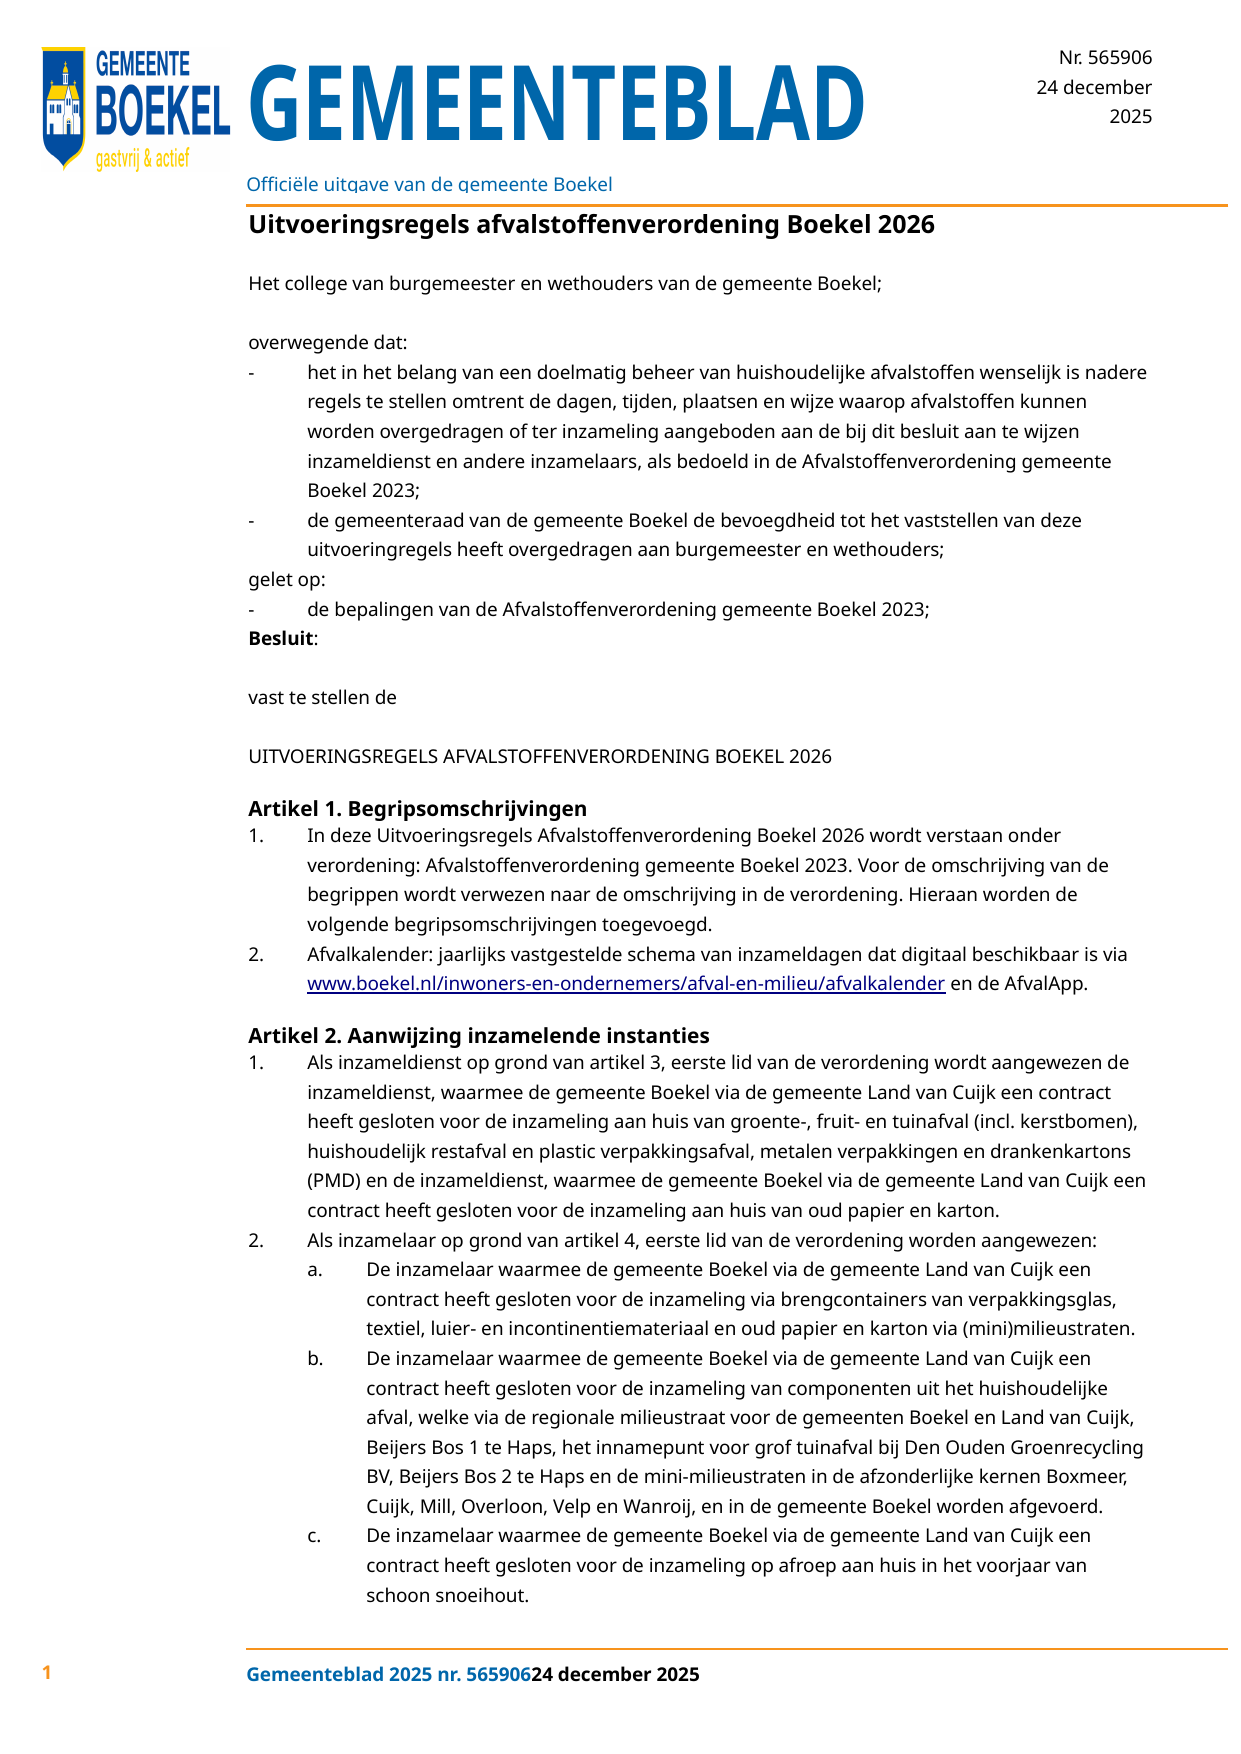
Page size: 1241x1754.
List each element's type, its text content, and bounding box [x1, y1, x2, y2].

picture [41, 47, 231, 172]
text UITVOERINGSREGELS AFVALSTOFFENVERORDENING BOEKEL 2026 [248, 744, 1152, 769]
text overwegende dat: [248, 329, 1152, 355]
list Als inzameldienst op grond van artikel 3, eerste lid van de verordening wordt aangewezen de inzameldienst, waarmee de gemeente Boekel via de gemeente Land van Cuijk een contract heeft gesloten voor de inzameling aan huis van groente-, fruit- en tuinafval (incl. kerstbomen), huishoudelijk restafval en plastic verpakkingsafval, metalen verpakkingen en drankenkartons (PMD) en de inzameldienst, waarmee de gemeente Boekel via de gemeente Land van Cuijk een contract heeft gesloten voor de inzameling aan huis van oud papier en karton. [248, 1049, 1152, 1223]
list De inzamelaar waarmee de gemeente Boekel via de gemeente Land van Cuijk een contract heeft gesloten voor de inzameling via brengcontainers van verpakkingsglas, textiel, luier- en incontinentiemateriaal en oud papier en karton via (mini)milieustraten. [307, 1256, 1152, 1341]
list Afvalkalender: jaarlijks vastgestelde schema van inzameldagen dat digitaal beschikbaar is via www.boekel.nl/inwoners-en-ondernemers/afval-en-milieu/afvalkalender en de AfvalApp. [248, 941, 1152, 996]
list de gemeenteraad van de gemeente Boekel de bevoegdheid tot het vaststellen van deze uitvoeringregels heeft overgedragen aan burgemeester en wethouders; [248, 507, 1152, 562]
text Uitvoeringsregels afvalstoffenverordening Boekel 2026 [248, 207, 1152, 241]
text Artikel 1. Begripsomschrijvingen [248, 794, 1152, 822]
text Artikel 2. Aanwijzing inzamelende instanties [248, 1021, 1152, 1049]
list De inzamelaar waarmee de gemeente Boekel via de gemeente Land van Cuijk een contract heeft gesloten voor de inzameling op afroep aan huis in het voorjaar van schoon snoeihout. [307, 1523, 1152, 1607]
text gelet op: [248, 566, 1152, 592]
text vast te stellen de [248, 684, 1152, 710]
text Het college van burgemeester en wethouders van de gemeente Boekel; [248, 270, 1152, 296]
list de bepalingen van de Afvalstoffenverordening gemeente Boekel 2023; [248, 596, 1152, 621]
list In deze Uitvoeringsregels Afvalstoffenverordening Boekel 2026 wordt verstaan onder verordening: Afvalstoffenverordening gemeente Boekel 2023. Voor de omschrijving van de begrippen wordt verwezen naar de omschrijving in de verordening. Hieraan worden de volgende begripsomschrijvingen toegevoegd. [248, 822, 1152, 937]
list het in het belang van een doelmatig beheer van huishoudelijke afvalstoffen wenselijk is nadere regels te stellen omtrent de dagen, tijden, plaatsen en wijze waarop afvalstoffen kunnen worden overgedragen of ter inzameling aangeboden aan de bij dit besluit aan te wijzen inzameldienst en andere inzamelaars, als bedoeld in de Afvalstoffenverordening gemeente Boekel 2023; [248, 359, 1152, 503]
list De inzamelaar waarmee de gemeente Boekel via de gemeente Land van Cuijk een contract heeft gesloten voor de inzameling van componenten uit het huishoudelijke afval, welke via de regionale milieustraat voor de gemeenten Boekel en Land van Cuijk, Beijers Bos 1 te Haps, het innamepunt voor grof tuinafval bij Den Ouden Groenrecycling BV, Beijers Bos 2 te Haps en de mini-milieustraten in de afzonderlijke kernen Boxmeer, Cuijk, Mill, Overloon, Velp en Wanroij, en in de gemeente Boekel worden afgevoerd. [307, 1345, 1152, 1519]
text Besluit: [248, 625, 1152, 651]
list Als inzamelaar op grond van artikel 4, eerste lid van de verordening worden aangewezen: [248, 1227, 1152, 1252]
